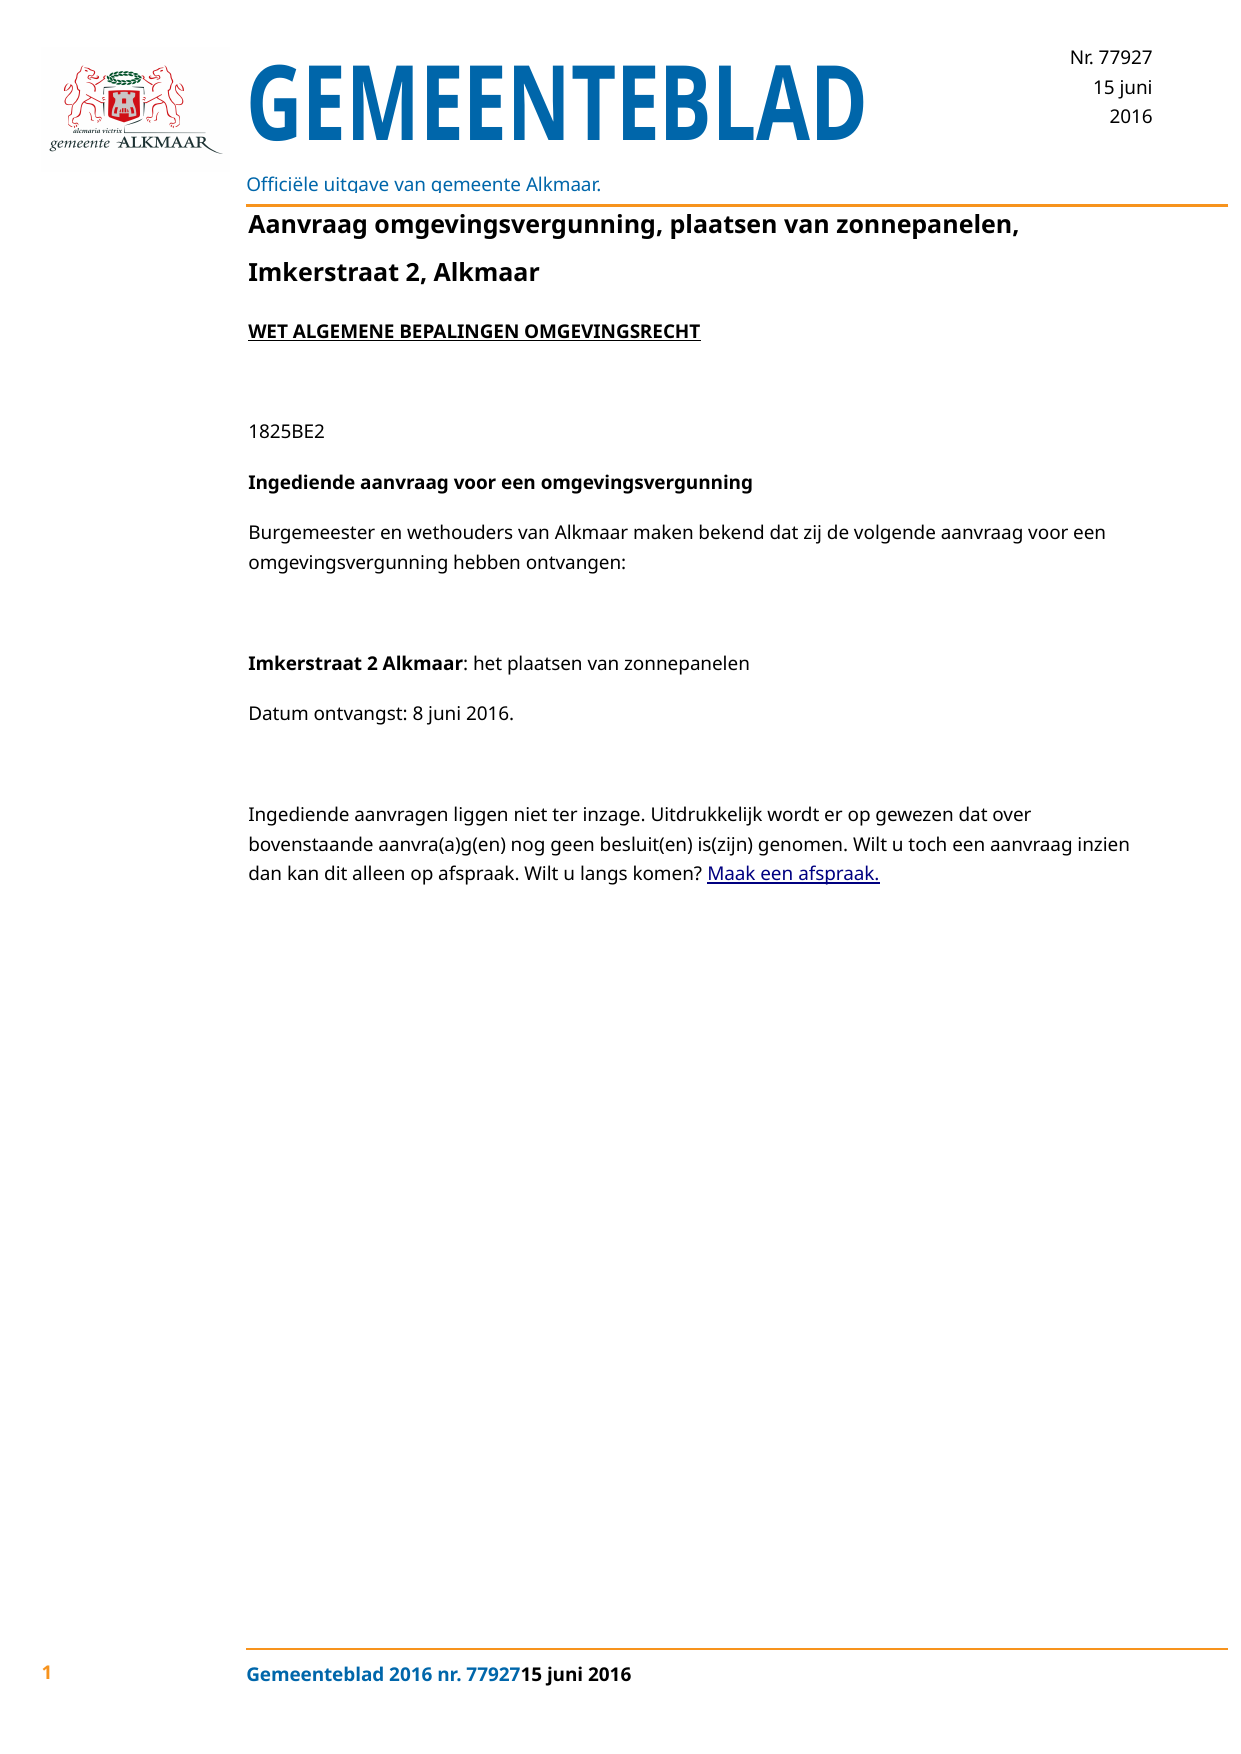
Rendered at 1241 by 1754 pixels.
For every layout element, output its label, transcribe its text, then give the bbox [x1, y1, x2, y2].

text Ingediende aanvragen liggen niet ter inzage. Uitdrukkelijk wordt er op gewezen dat over bovenstaande aanvra(a)g(en) nog geen besluit(en) is(zijn) genomen. Wilt u toch een aanvraag inzien dan kan dit alleen op afspraak. Wilt u langs komen? Maak een afspraak. [248, 801, 1152, 886]
text Datum ontvangst: 8 juni 2016. [248, 700, 1152, 726]
picture [41, 47, 231, 172]
text Imkerstraat 2 Alkmaar: het plaatsen van zonnepanelen [248, 650, 1152, 676]
text WET ALGEMENE BEPALINGEN OMGEVINGSRECHT [248, 318, 1152, 344]
text Burgemeester en wethouders van Alkmaar maken bekend dat zij de volgende aanvraag voor een omgevingsvergunning hebben ontvangen: [248, 519, 1152, 575]
text Ingediende aanvraag voor een omgevingsvergunning [248, 469, 1152, 495]
text 1825BE2 [248, 419, 1152, 444]
text Aanvraag omgevingsvergunning, plaatsen van zonnepanelen, Imkerstraat 2, Alkmaar [248, 207, 1152, 288]
